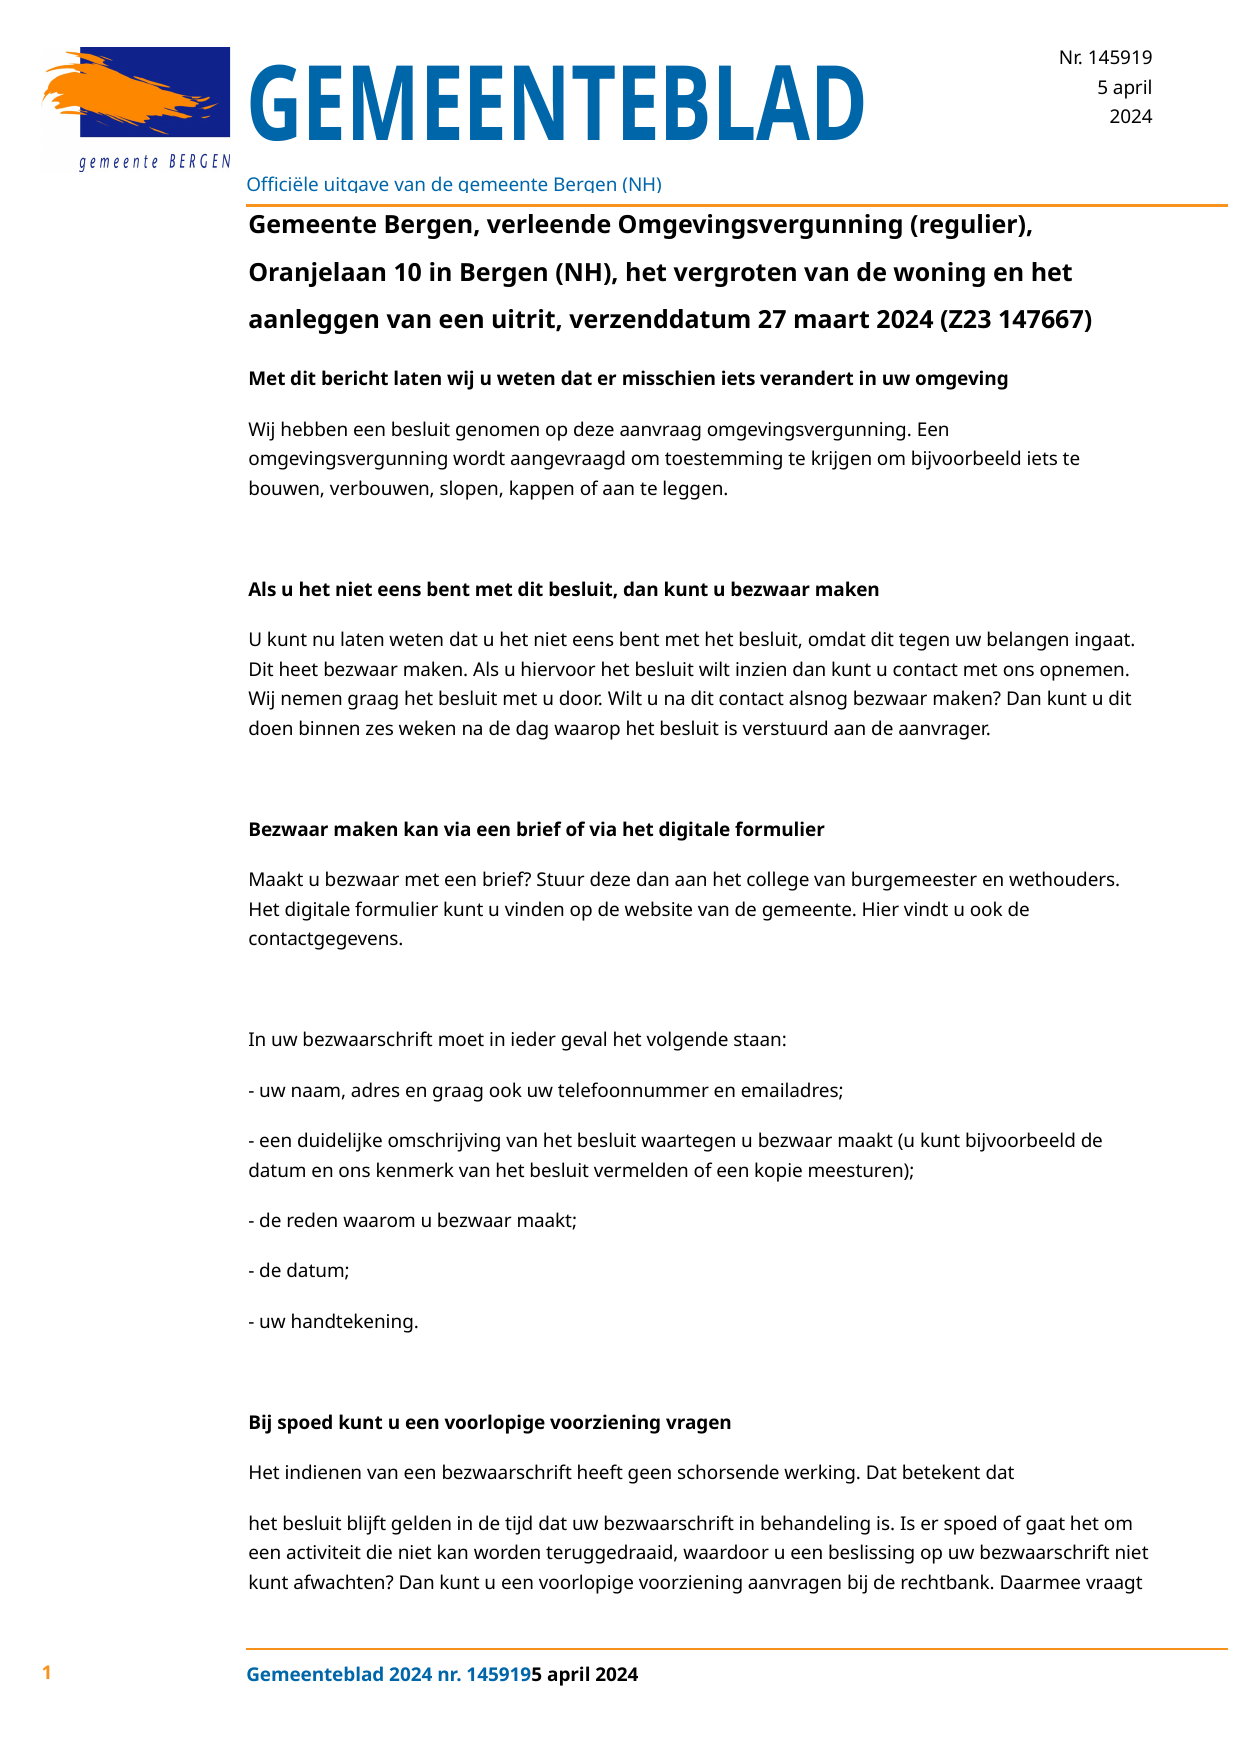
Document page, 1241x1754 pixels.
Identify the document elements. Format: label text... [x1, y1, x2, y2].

text Het indienen van een bezwaarschrift heeft geen schorsende werking. Dat betekent dat [248, 1459, 1152, 1485]
text - uw naam, adres en graag ook uw telefoonnummer en emailadres; [248, 1077, 1152, 1102]
text In uw bezwaarschrift moet in ieder geval het volgende staan: [248, 1026, 1152, 1052]
text Als u het niet eens bent met dit besluit, dan kunt u bezwaar maken [248, 576, 1152, 602]
text - uw handtekening. [248, 1308, 1152, 1334]
picture [41, 47, 231, 172]
text Gemeente Bergen, verleende Omgevingsvergunning (regulier), Oranjelaan 10 in Bergen (NH), het vergroten van de woning en het aanleggen van een uitrit, verzenddatum 27 maart 2024 (Z23 147667) [248, 207, 1152, 336]
text - een duidelijke omschrijving van het besluit waartegen u bezwaar maakt (u kunt bijvoorbeeld de datum en ons kenmerk van het besluit vermelden of een kopie meesturen); [248, 1127, 1152, 1182]
text Bezwaar maken kan via een brief of via het digitale formulier [248, 816, 1152, 842]
text Bij spoed kunt u een voorlopige voorziening vragen [248, 1409, 1152, 1434]
text Wij hebben een besluit genomen op deze aanvraag omgevingsvergunning. Een omgevingsvergunning wordt aangevraagd om toestemming te krijgen om bijvoorbeeld iets te bouwen, verbouwen, slopen, kappen of aan te leggen. [248, 416, 1152, 501]
text Maakt u bezwaar met een brief? Stuur deze dan aan het college van burgemeester en wethouders. Het digitale formulier kunt u vinden op de website van de gemeente. Hier vindt u ook de contactgegevens. [248, 866, 1152, 951]
text het besluit blijft gelden in de tijd dat uw bezwaarschrift in behandeling is. Is er spoed of gaat het om een activiteit die niet kan worden teruggedraaid, waardoor u een beslissing op uw bezwaarschrift niet kunt afwachten? Dan kunt u een voorlopige voorziening aanvragen bij de rechtbank. Daarmee vraagt [248, 1510, 1152, 1594]
text Met dit bericht laten wij u weten dat er misschien iets verandert in uw omgeving [248, 366, 1152, 391]
text U kunt nu laten weten dat u het niet eens bent met het besluit, omdat dit tegen uw belangen ingaat. Dit heet bezwaar maken. Als u hiervoor het besluit wilt inzien dan kunt u contact met ons opnemen. Wij nemen graag het besluit met u door. Wilt u na dit contact alsnog bezwaar maken? Dan kunt u dit doen binnen zes weken na de dag waarop het besluit is verstuurd aan de aanvrager. [248, 626, 1152, 741]
text - de datum; [248, 1258, 1152, 1283]
text - de reden waarom u bezwaar maakt; [248, 1207, 1152, 1233]
